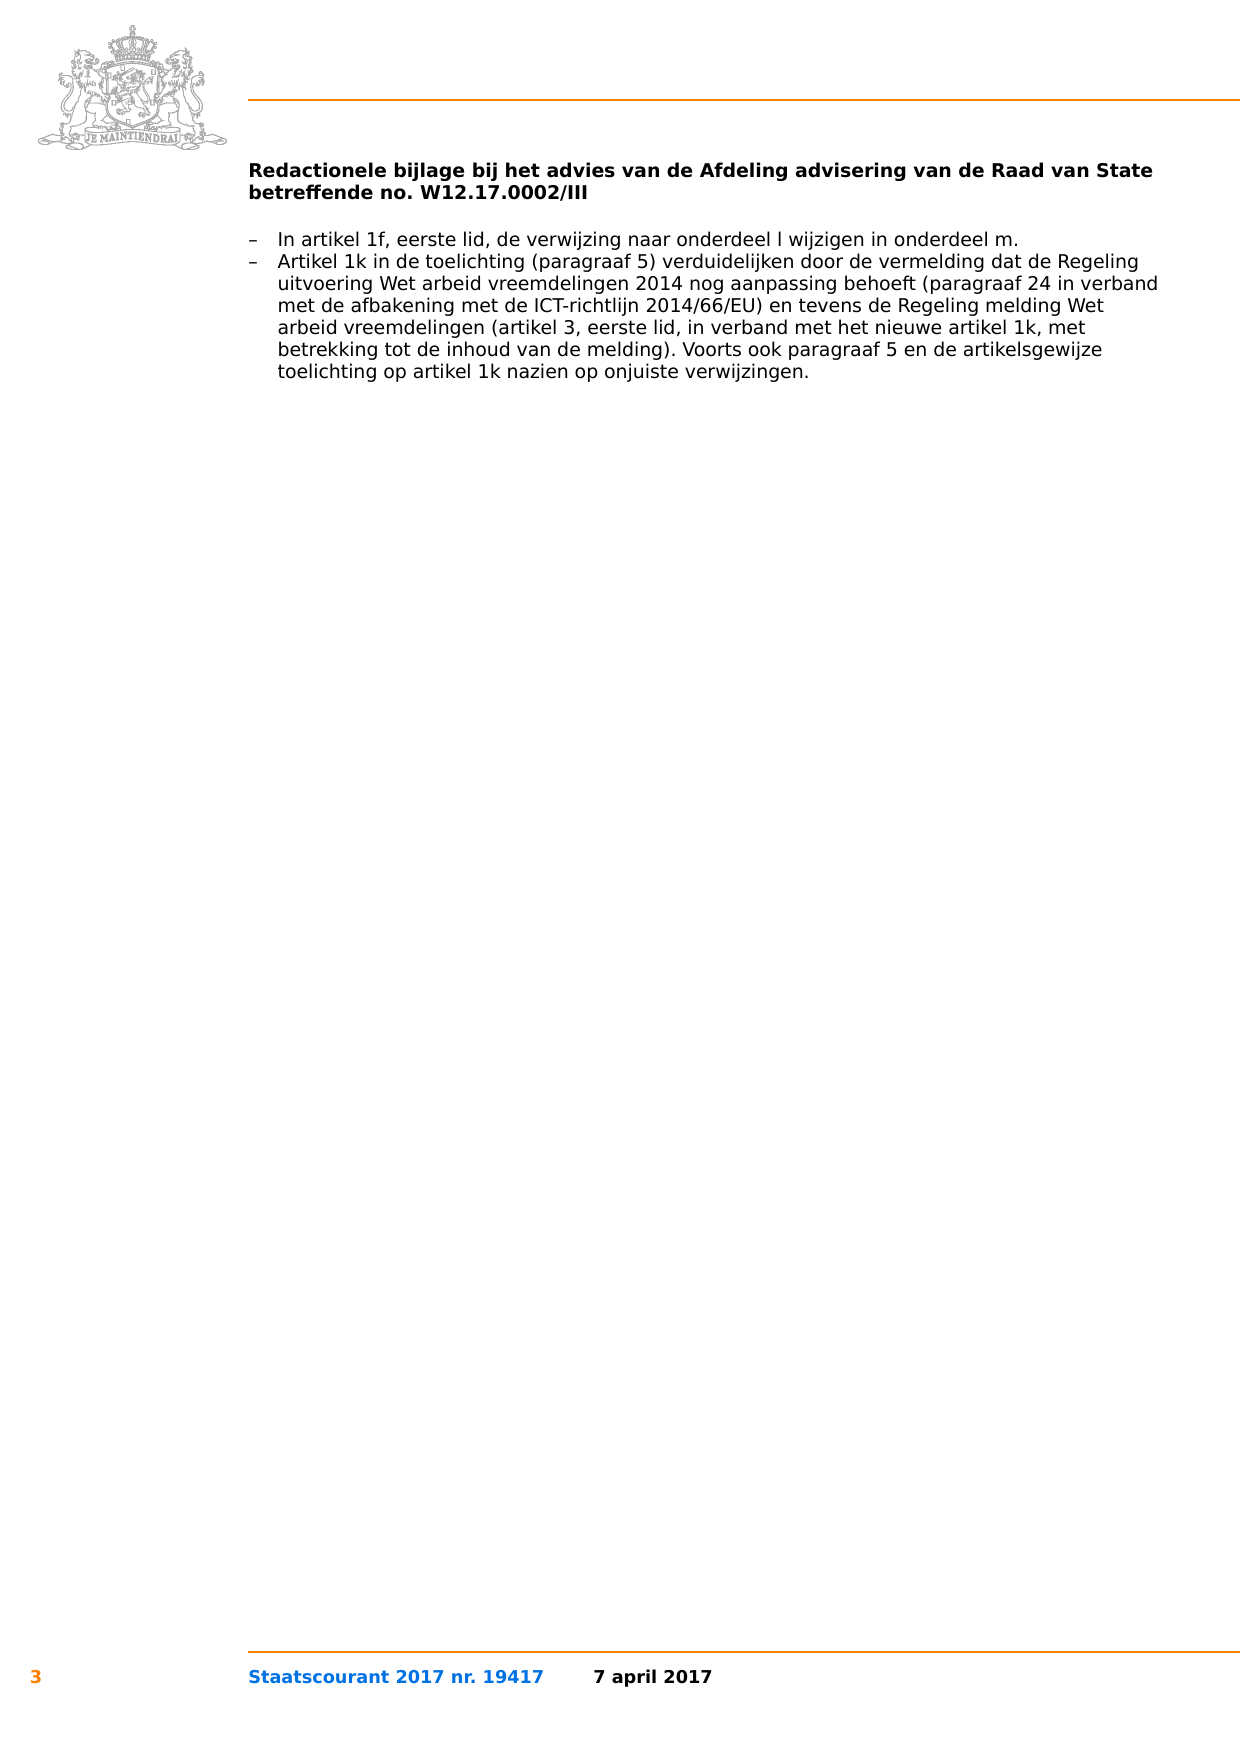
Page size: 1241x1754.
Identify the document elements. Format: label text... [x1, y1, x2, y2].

subtitle Redactionele bijlage bij het advies van de Afdeling advisering van de Raad van State betreffende no. W12.17.0002/III [248, 160, 1163, 204]
text – Artikel 1k in de toelichting (paragraaf 5) verduidelijken door de vermelding dat de Regeling uitvoering Wet arbeid vreemdelingen 2014 nog aanpassing behoeft (paragraaf 24 in verband met de afbakening met de ICT-richtlijn 2014/66/EU) en tevens de Regeling melding Wet arbeid vreemdelingen (artikel 3, eerste lid, in verband met het nieuwe artikel 1k, met betrekking tot de inhoud van de melding). Voorts ook paragraaf 5 en de artikelsgewijze toelichting op artikel 1k nazien op onjuiste verwijzingen. [248, 251, 1163, 383]
picture [38, 25, 227, 150]
text – In artikel 1f, eerste lid, de verwijzing naar onderdeel l wijzigen in onderdeel m. [248, 229, 1163, 251]
